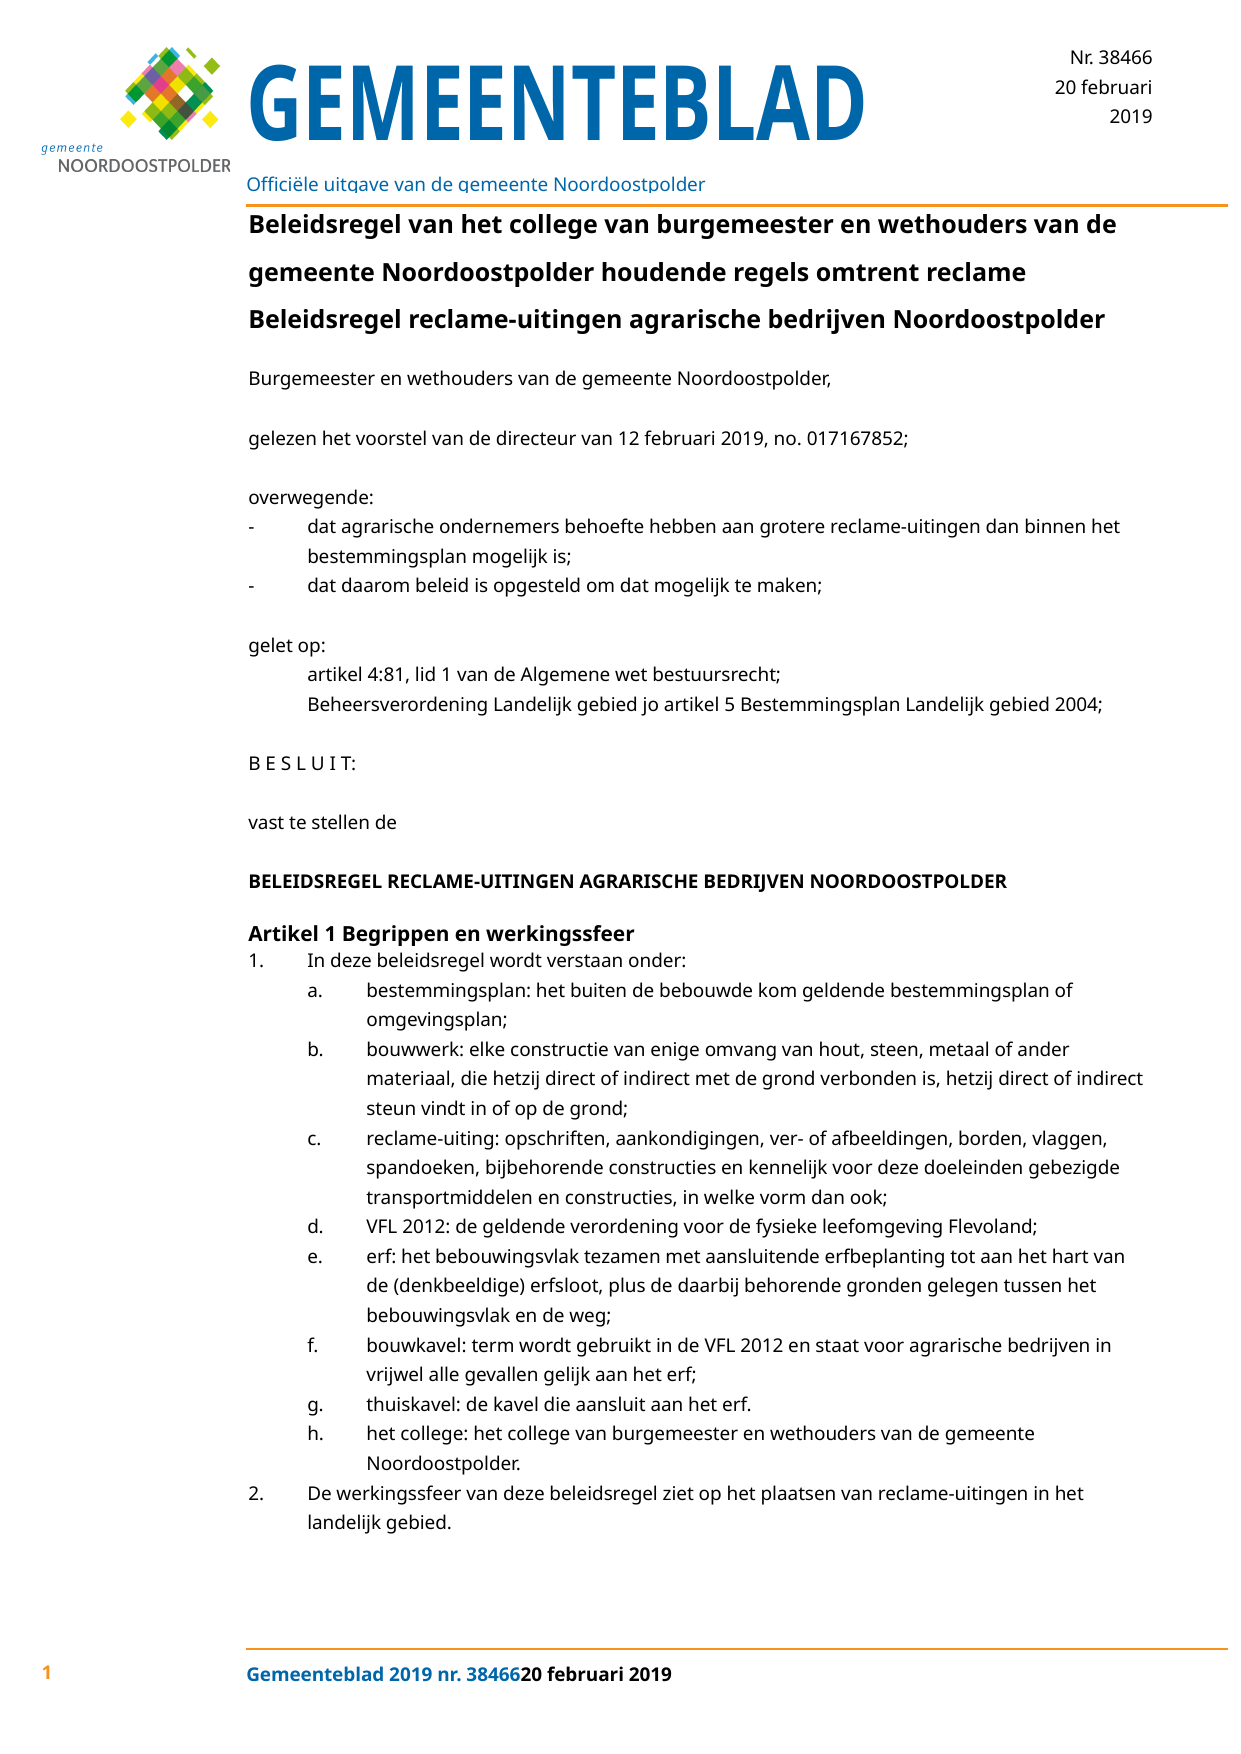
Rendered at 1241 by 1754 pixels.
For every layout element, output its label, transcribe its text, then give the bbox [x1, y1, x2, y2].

text gelezen het voorstel van de directeur van 12 februari 2019, no. 017167852; [248, 425, 1152, 450]
text BELEIDSREGEL RECLAME-UITINGEN AGRARISCHE BEDRIJVEN NOORDOOSTPOLDER [248, 868, 1152, 894]
text gelet op: [248, 632, 1152, 657]
list thuiskavel: de kavel die aansluit aan het erf. [307, 1391, 1152, 1417]
text Burgemeester en wethouders van de gemeente Noordoostpolder, [248, 366, 1152, 391]
list bouwwerk: elke constructie van enige omvang van hout, steen, metaal of ander materiaal, die hetzij direct of indirect met de grond verbonden is, hetzij direct of indirect steun vindt in of op de grond; [307, 1036, 1152, 1121]
list De werkingssfeer van deze beleidsregel ziet op het plaatsen van reclame-uitingen in het landelijk gebied. [248, 1480, 1152, 1535]
list dat daarom beleid is opgesteld om dat mogelijk te maken; [248, 573, 1152, 598]
list erf: het bebouwingsvlak tezamen met aansluitende erfbeplanting tot aan het hart van de (denkbeeldige) erfsloot, plus de daarbij behorende gronden gelegen tussen het bebouwingsvlak en de weg; [307, 1243, 1152, 1328]
list het college: het college van burgemeester en wethouders van de gemeente Noordoostpolder. [307, 1421, 1152, 1476]
list reclame-uiting: opschriften, aankondigingen, ver- of afbeeldingen, borden, vlaggen, spandoeken, bijbehorende constructies en kennelijk voor deze doeleinden gebezigde transportmiddelen en constructies, in welke vorm dan ook; [307, 1125, 1152, 1210]
text Artikel 1 Begrippen en werkingssfeer [248, 919, 1152, 947]
list artikel 4:81, lid 1 van de Algemene wet bestuursrecht; [248, 661, 1152, 687]
list VFL 2012: de geldende verordening voor de fysieke leefomgeving Flevoland; [307, 1213, 1152, 1239]
list Beheersverordening Landelijk gebied jo artikel 5 Bestemmingsplan Landelijk gebied 2004; [248, 691, 1152, 717]
text vast te stellen de [248, 809, 1152, 835]
text B E S L U I T: [248, 750, 1152, 776]
list bestemmingsplan: het buiten de bebouwde kom geldende bestemmingsplan of omgevingsplan; [307, 977, 1152, 1032]
picture [41, 47, 231, 172]
text overwegende: [248, 484, 1152, 509]
list In deze beleidsregel wordt verstaan onder: [248, 947, 1152, 973]
text Beleidsregel van het college van burgemeester en wethouders van de gemeente Noordoostpolder houdende regels omtrent reclame Beleidsregel reclame-uitingen agrarische bedrijven Noordoostpolder [248, 207, 1152, 336]
list bouwkavel: term wordt gebruikt in de VFL 2012 en staat voor agrarische bedrijven in vrijwel alle gevallen gelijk aan het erf; [307, 1332, 1152, 1387]
list dat agrarische ondernemers behoefte hebben aan grotere reclame-uitingen dan binnen het bestemmingsplan mogelijk is; [248, 513, 1152, 569]
